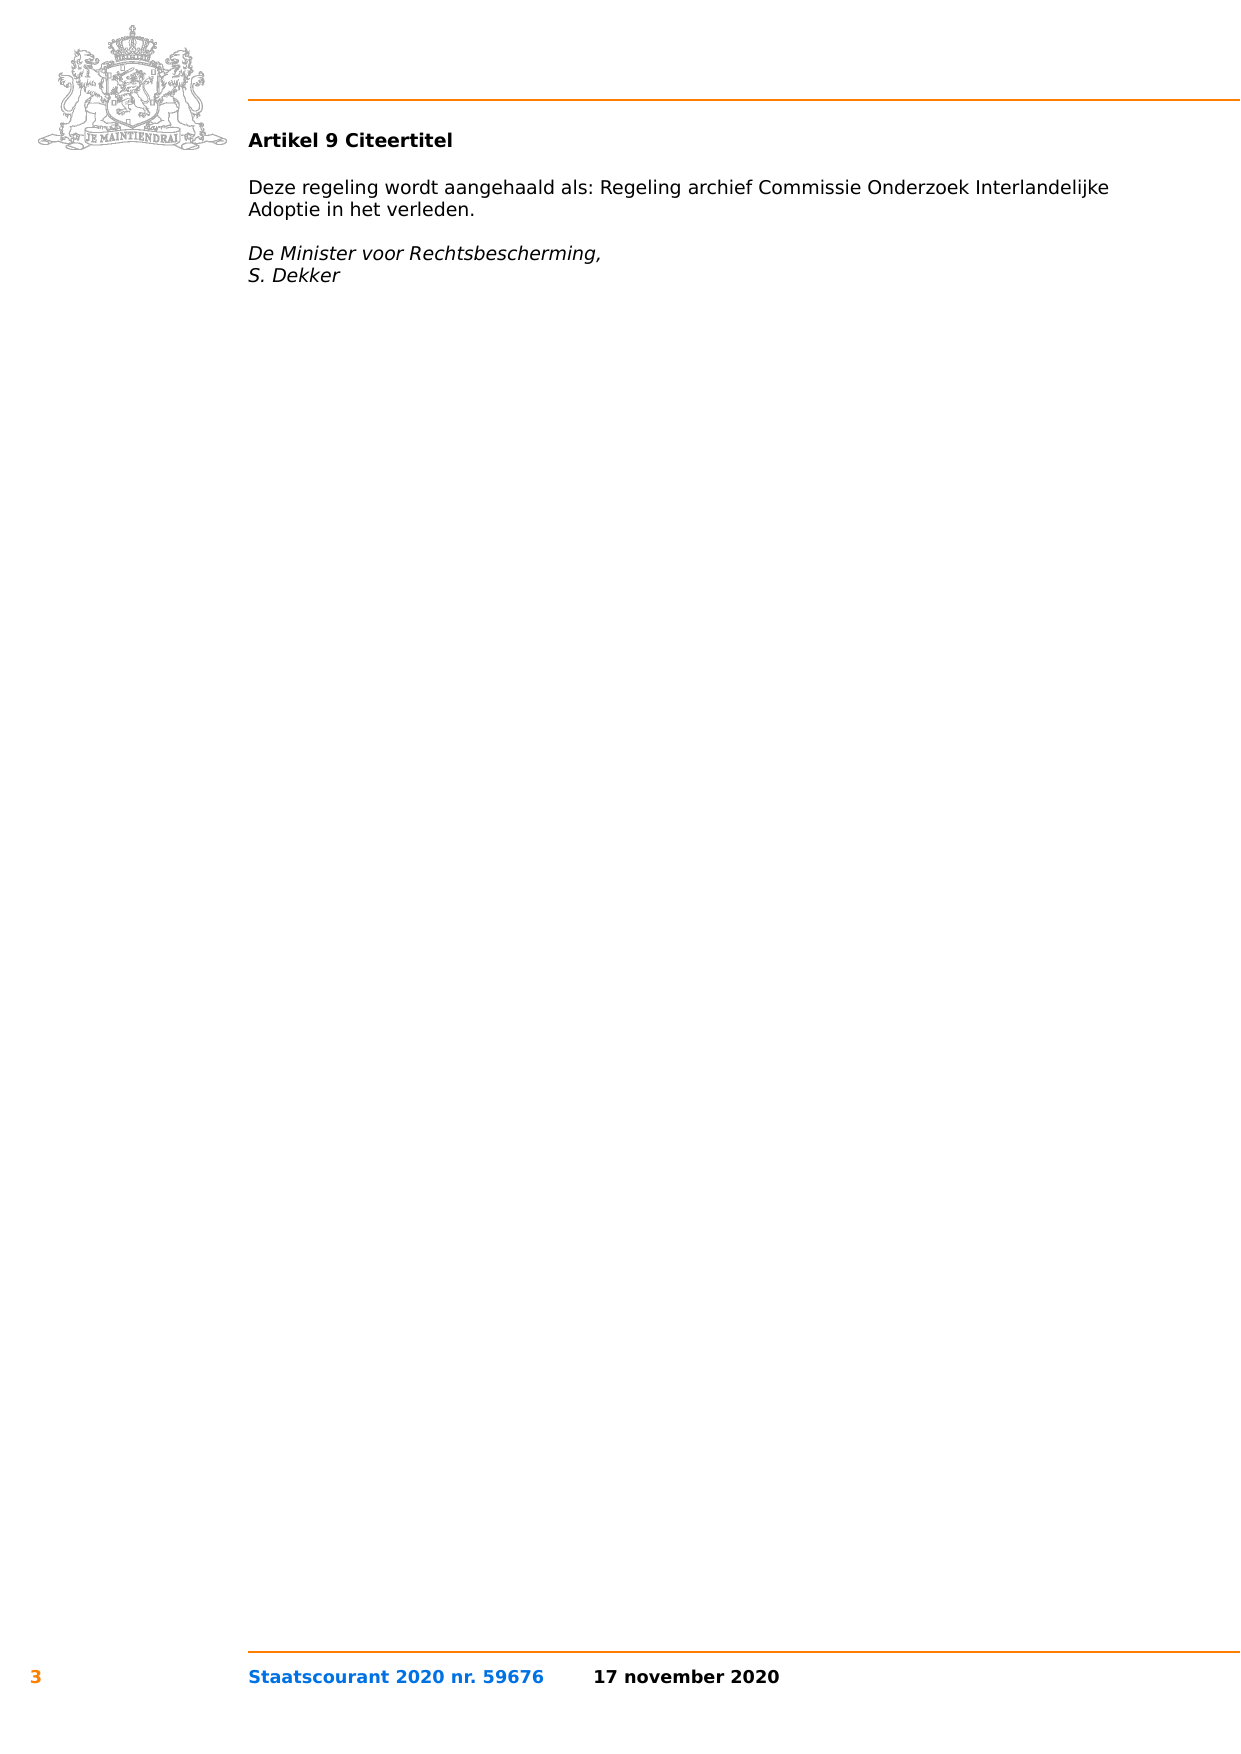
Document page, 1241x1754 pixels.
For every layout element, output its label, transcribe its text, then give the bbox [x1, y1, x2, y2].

text Deze regeling wordt aangehaald als: Regeling archief Commissie Onderzoek Interlandelijke Adoptie in het verleden. [248, 177, 1163, 221]
text De Minister voor Rechtsbescherming, S. Dekker [248, 243, 1163, 287]
subtitle Artikel 9 Citeertitel [248, 130, 1163, 152]
picture [38, 25, 227, 150]
